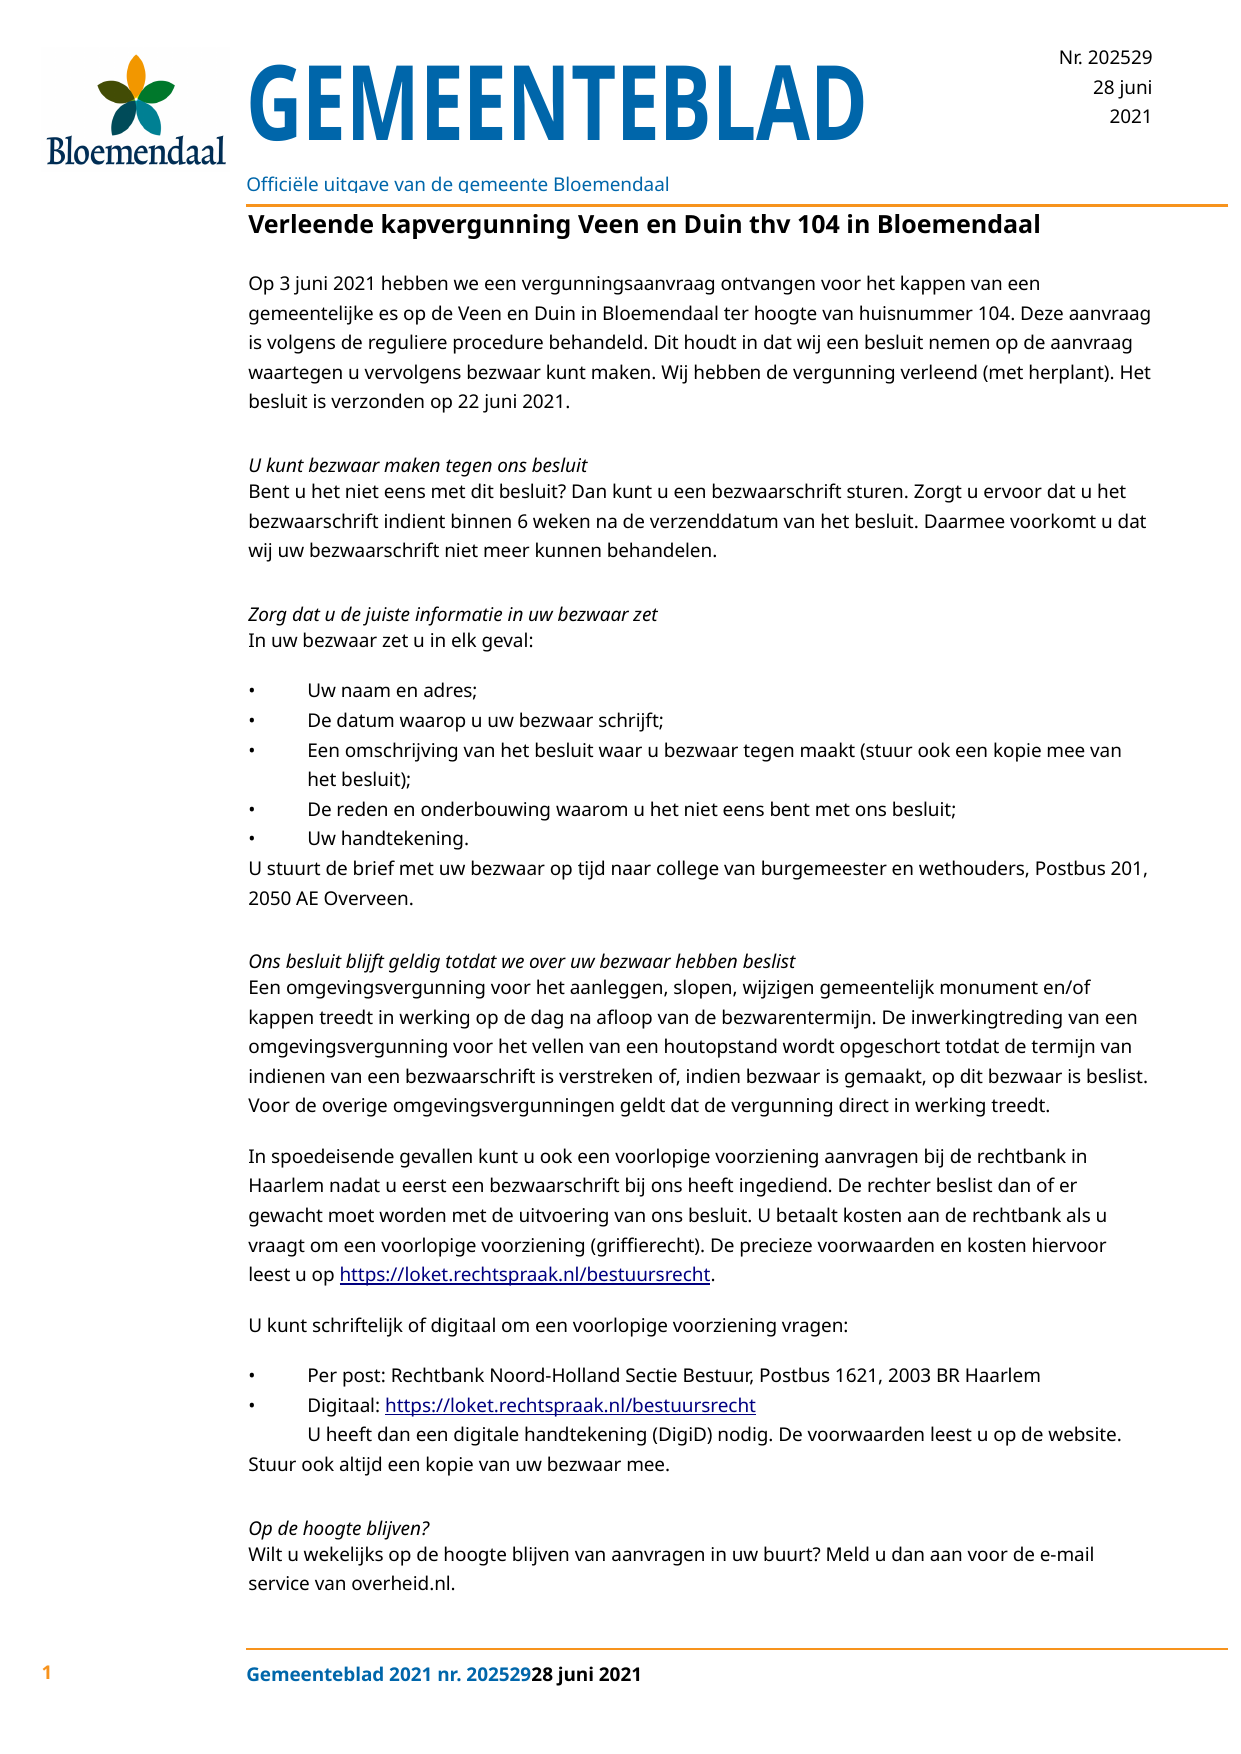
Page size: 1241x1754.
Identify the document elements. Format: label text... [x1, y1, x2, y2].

list De reden en onderbouwing waarom u het niet eens bent met ons besluit; [248, 796, 1152, 822]
text Stuur ook altijd een kopie van uw bezwaar mee. [248, 1451, 1152, 1477]
text U kunt bezwaar maken tegen ons besluit [248, 453, 1152, 478]
text U stuurt de brief met uw bezwaar op tijd naar college van burgemeester en wethouders, Postbus 201, 2050 AE Overveen. [248, 855, 1152, 910]
list Uw handtekening. [248, 826, 1152, 851]
list Per post: Rechtbank Noord-Holland Sectie Bestuur, Postbus 1621, 2003 BR Haarlem [248, 1362, 1152, 1388]
text Op de hoogte blijven? [248, 1515, 1152, 1541]
text Bent u het niet eens met dit besluit? Dan kunt u een bezwaarschrift sturen. Zorgt u ervoor dat u het bezwaarschrift indient binnen 6 weken na de verzenddatum van het besluit. Daarmee voorkomt u dat wij uw bezwaarschrift niet meer kunnen behandelen. [248, 478, 1152, 563]
text Wilt u wekelijks op de hoogte blijven van aanvragen in uw buurt? Meld u dan aan voor de e-mail service van overheid.nl. [248, 1541, 1152, 1596]
list De datum waarop u uw bezwaar schrijft; [248, 707, 1152, 733]
text U kunt schriftelijk of digitaal om een voorlopige voorziening vragen: [248, 1312, 1152, 1338]
list U heeft dan een digitale handtekening (DigiD) nodig. De voorwaarden leest u op de website. [248, 1421, 1152, 1447]
text Zorg dat u de juiste informatie in uw bezwaar zet [248, 601, 1152, 627]
list Uw naam en adres; [248, 678, 1152, 703]
text In spoedeisende gevallen kunt u ook een voorlopige voorziening aanvragen bij de rechtbank in Haarlem nadat u eerst een bezwaarschrift bij ons heeft ingediend. De rechter beslist dan of er gewacht moet worden met de uitvoering van ons besluit. U betaalt kosten aan de rechtbank als u vraagt om een voorlopige voorziening (griffierecht). De precieze voorwaarden en kosten hiervoor leest u op https://loket.rechtspraak.nl/bestuursrecht. [248, 1143, 1152, 1287]
picture [41, 47, 231, 172]
list Digitaal: https://loket.rechtspraak.nl/bestuursrecht [248, 1392, 1152, 1418]
text In uw bezwaar zet u in elk geval: [248, 627, 1152, 653]
text Verleende kapvergunning Veen en Duin thv 104 in Bloemendaal [248, 207, 1152, 241]
text Op 3 juni 2021 hebben we een vergunningsaanvraag ontvangen voor het kappen van een gemeentelijke es op de Veen en Duin in Bloemendaal ter hoogte van huisnummer 104. Deze aanvraag is volgens de reguliere procedure behandeld. Dit houdt in dat wij een besluit nemen op de aanvraag waartegen u vervolgens bezwaar kunt maken. Wij hebben de vergunning verleend (met herplant). Het besluit is verzonden op 22 juni 2021. [248, 270, 1152, 414]
text Ons besluit blijft geldig totdat we over uw bezwaar hebben beslist [248, 949, 1152, 974]
list Een omschrijving van het besluit waar u bezwaar tegen maakt (stuur ook een kopie mee van het besluit); [248, 737, 1152, 792]
text Een omgevingsvergunning voor het aanleggen, slopen, wijzigen gemeentelijk monument en/of kappen treedt in werking op de dag na afloop van de bezwarentermijn. De inwerkingtreding van een omgevingsvergunning voor het vellen van een houtopstand wordt opgeschort totdat de termijn van indienen van een bezwaarschrift is verstreken of, indien bezwaar is gemaakt, op dit bezwaar is beslist. Voor de overige omgevingsvergunningen geldt dat de vergunning direct in werking treedt. [248, 974, 1152, 1118]
